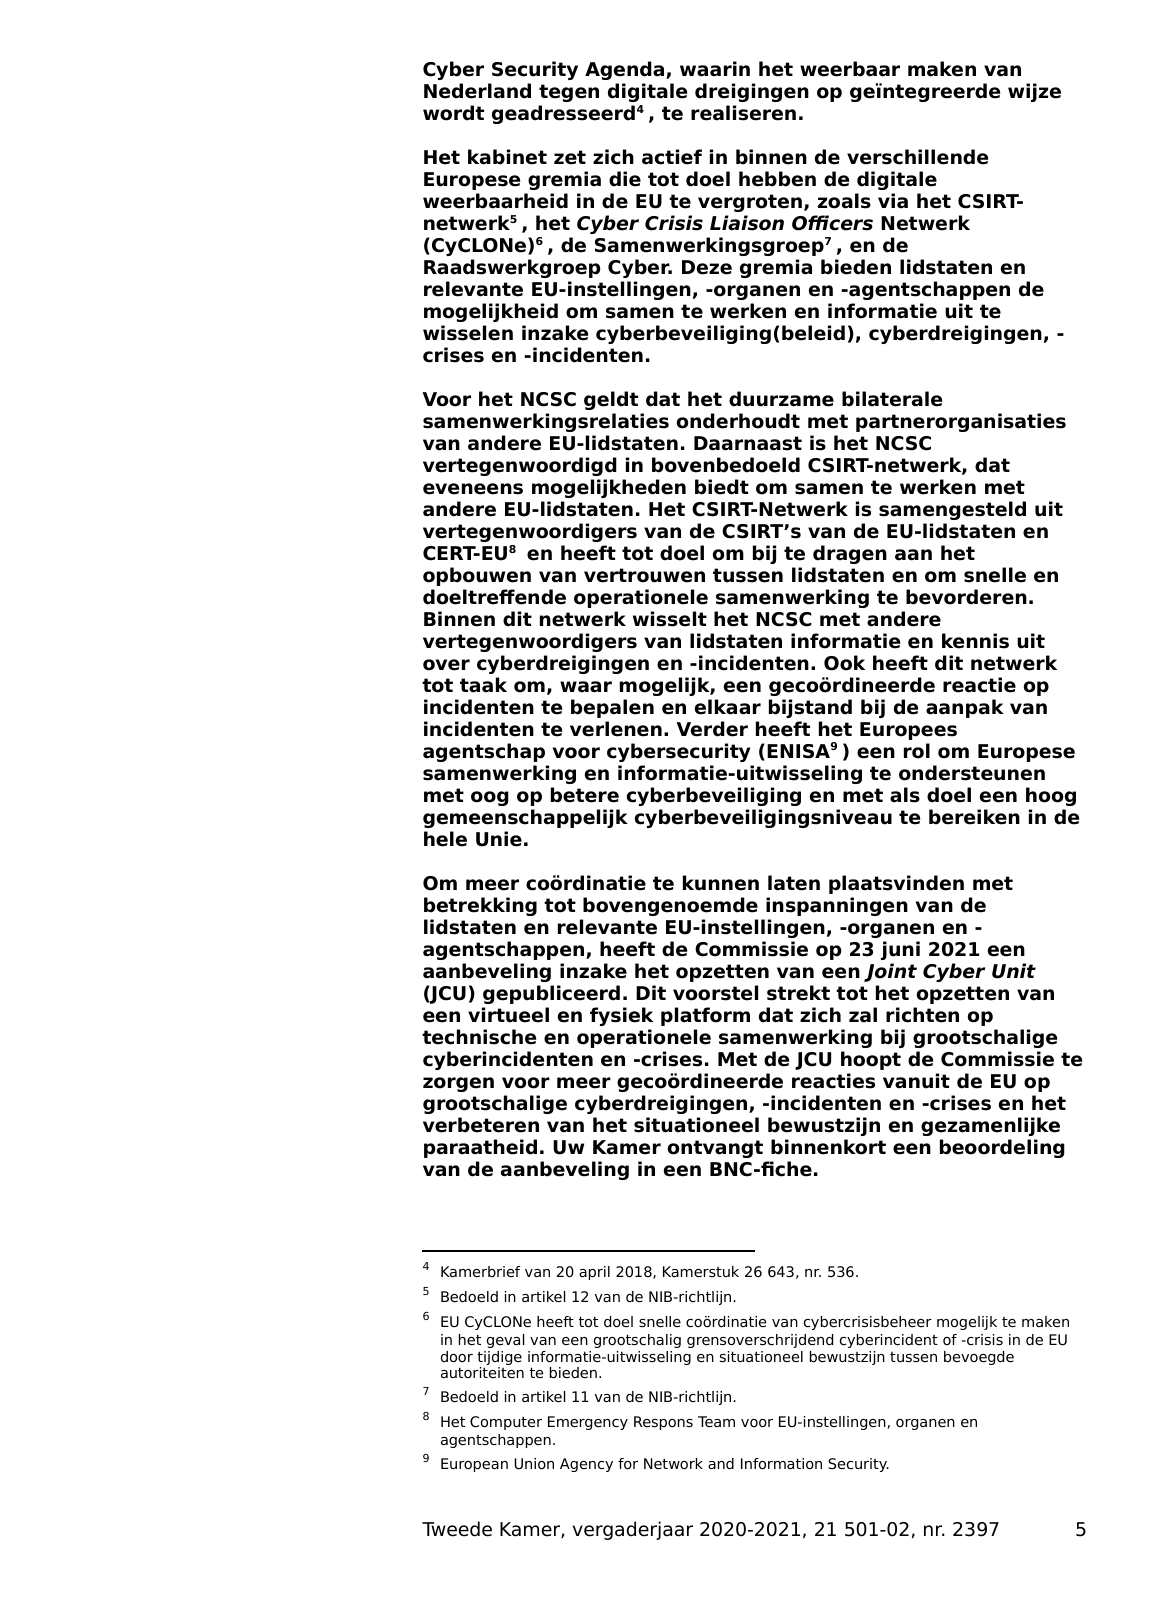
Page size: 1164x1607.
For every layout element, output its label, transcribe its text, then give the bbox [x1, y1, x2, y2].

text Kamerbrief van 20 april 2018, Kamerstuk 26 643, nr. 536. [422, 1260, 1087, 1282]
text EU CyCLONe heeft tot doel snelle coördinatie van cybercrisisbeheer mogelijk te maken in het geval van een grootschalig grensoverschrijdend cyberincident of -crisis in de EU door tijdige informatie-uitwisseling en situationeel bewustzijn tussen bevoegde autoriteiten te bieden. [422, 1310, 1087, 1382]
text Het kabinet zet zich actief in binnen de verschillende Europese gremia die tot doel hebben de digitale weerbaarheid in de EU te vergroten, zoals via het CSIRT-netwerk, het Cyber Crisis Liaison Officers Netwerk (CyCLONe), de Samenwerkingsgroep, en de Raadswerkgroep Cyber. Deze gremia bieden lidstaten en relevante EU-instellingen, -organen en -agentschappen de mogelijkheid om samen te werken en informatie uit te wisselen inzake cyberbeveiliging(beleid), cyberdreigingen, -crises en -incidenten. [422, 147, 1087, 367]
text Het Computer Emergency Respons Team voor EU-instellingen, organen en agentschappen. [422, 1410, 1087, 1449]
text Cyber Security Agenda, waarin het weerbaar maken van Nederland tegen digitale dreigingen op geïntegreerde wijze wordt geadresseerd, te realiseren. [422, 59, 1087, 125]
text European Union Agency for Network and Information Security. [422, 1452, 1087, 1474]
text Voor het NCSC geldt dat het duurzame bilaterale samenwerkingsrelaties onderhoudt met partnerorganisaties van andere EU-lidstaten. Daarnaast is het NCSC vertegenwoordigd in bovenbedoeld CSIRT-netwerk, dat eveneens mogelijkheden biedt om samen te werken met andere EU-lidstaten. Het CSIRT-Netwerk is samengesteld uit vertegenwoordigers van de CSIRT’s van de EU-lidstaten en CERT-EU en heeft tot doel om bij te dragen aan het opbouwen van vertrouwen tussen lidstaten en om snelle en doeltreffende operationele samenwerking te bevorderen. Binnen dit netwerk wisselt het NCSC met andere vertegenwoordigers van lidstaten informatie en kennis uit over cyberdreigingen en -incidenten. Ook heeft dit netwerk tot taak om, waar mogelijk, een gecoördineerde reactie op incidenten te bepalen en elkaar bijstand bij de aanpak van incidenten te verlenen. Verder heeft het Europees agentschap voor cybersecurity (ENISA) een rol om Europese samenwerking en informatie-uitwisseling te ondersteunen met oog op betere cyberbeveiliging en met als doel een hoog gemeenschappelijk cyberbeveiligingsniveau te bereiken in de hele Unie. [422, 389, 1087, 851]
text Om meer coördinatie te kunnen laten plaatsvinden met betrekking tot bovengenoemde inspanningen van de lidstaten en relevante EU-instellingen, -organen en -agentschappen, heeft de Commissie op 23 juni 2021 een aanbeveling inzake het opzetten van een Joint Cyber Unit (JCU) gepubliceerd. Dit voorstel strekt tot het opzetten van een virtueel en fysiek platform dat zich zal richten op technische en operationele samenwerking bij grootschalige cyberincidenten en -crises. Met de JCU hoopt de Commissie te zorgen voor meer gecoördineerde reacties vanuit de EU op grootschalige cyberdreigingen, -incidenten en -crises en het verbeteren van het situationeel bewustzijn en gezamenlijke paraatheid. Uw Kamer ontvangt binnenkort een beoordeling van de aanbeveling in een BNC-fiche. [422, 873, 1087, 1181]
text Bedoeld in artikel 11 van de NIB-richtlijn. [422, 1385, 1087, 1407]
text Bedoeld in artikel 12 van de NIB-richtlijn. [422, 1285, 1087, 1307]
